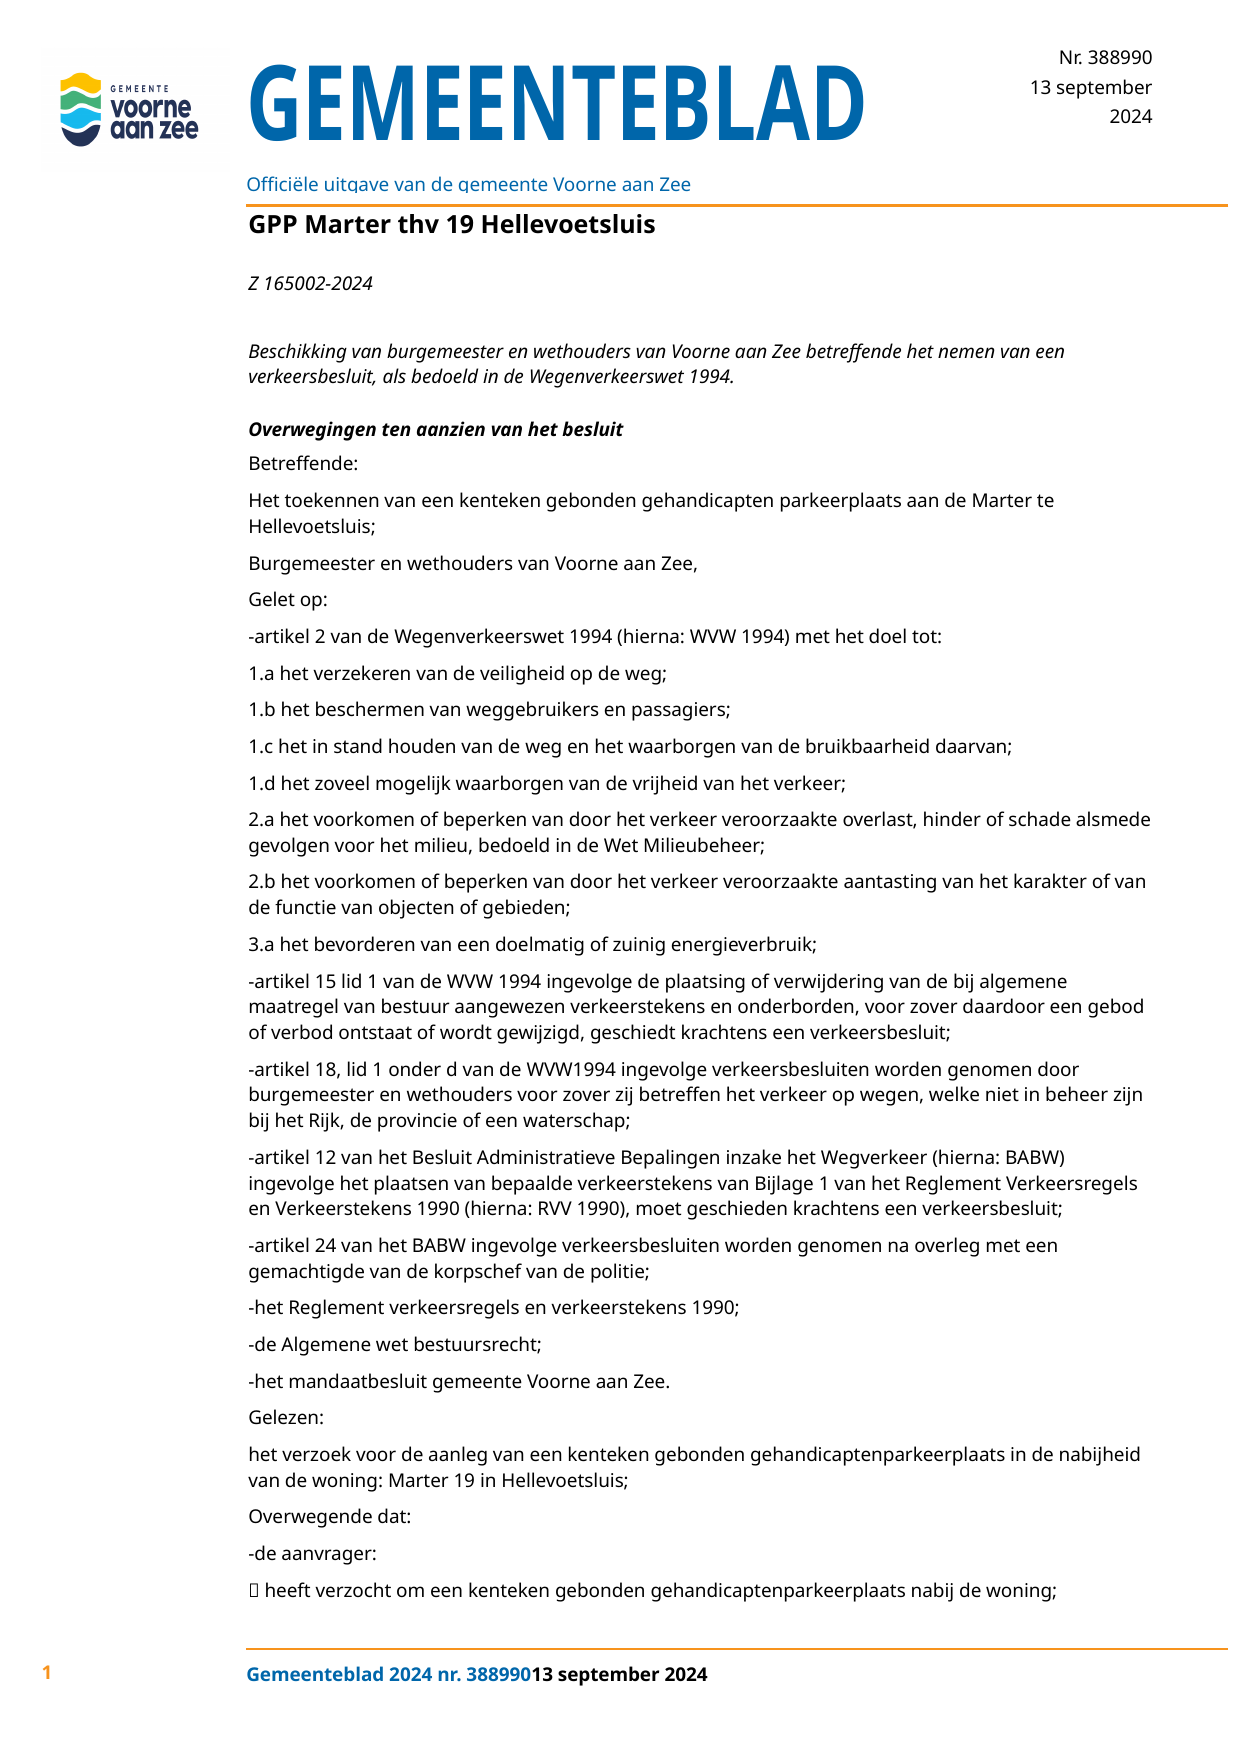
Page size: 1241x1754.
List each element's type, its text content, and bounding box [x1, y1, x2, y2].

text het verzoek voor de aanleg van een kenteken gebonden gehandicaptenparkeerplaats in de nabijheid van de woning: Marter 19 in Hellevoetsluis; [248, 1441, 1152, 1493]
text GPP Marter thv 19 Hellevoetsluis [248, 207, 1152, 241]
text Betreffende: [248, 451, 1152, 476]
text 1.d het zoveel mogelijk waarborgen van de vrijheid van het verkeer; [248, 770, 1152, 795]
picture [41, 47, 231, 172]
text 1.a het verzekeren van de veiligheid op de weg; [248, 660, 1152, 685]
text -artikel 15 lid 1 van de WVW 1994 ingevolge de plaatsing of verwijdering van de bij algemene maatregel van bestuur aangewezen verkeerstekens en onderborden, voor zover daardoor een gebod of verbod ontstaat of wordt gewijzigd, geschiedt krachtens een verkeersbesluit; [248, 968, 1152, 1045]
text -artikel 2 van de Wegenverkeerswet 1994 (hierna: WVW 1994) met het doel tot: [248, 623, 1152, 649]
text -het mandaatbesluit gemeente Voorne aan Zee. [248, 1368, 1152, 1394]
text Overwegingen ten aanzien van het besluit [248, 417, 1152, 442]
text -artikel 24 van het BABW ingevolge verkeersbesluiten worden genomen na overleg met een gemachtigde van de korpschef van de politie; [248, 1232, 1152, 1284]
text -het Reglement verkeersregels en verkeerstekens 1990; [248, 1294, 1152, 1320]
text -de Algemene wet bestuursrecht; [248, 1331, 1152, 1357]
text -de aanvrager: [248, 1540, 1152, 1566]
text 1.c het in stand houden van de weg en het waarborgen van de bruikbaarheid daarvan; [248, 733, 1152, 759]
text  heeft verzocht om een kenteken gebonden gehandicaptenparkeerplaats nabij de woning; [248, 1577, 1152, 1603]
text Overwegende dat: [248, 1504, 1152, 1529]
text Z 165002-2024 [248, 270, 1152, 296]
text Het toekennen van een kenteken gebonden gehandicapten parkeerplaats aan de Marter te Hellevoetsluis; [248, 487, 1152, 539]
text 2.a het voorkomen of beperken van door het verkeer veroorzaakte overlast, hinder of schade alsmede gevolgen voor het milieu, bedoeld in de Wet Milieubeheer; [248, 806, 1152, 858]
text Burgemeester en wethouders van Voorne aan Zee, [248, 550, 1152, 575]
text Gelezen: [248, 1404, 1152, 1430]
text -artikel 12 van het Besluit Administratieve Bepalingen inzake het Wegverkeer (hierna: BABW) ingevolge het plaatsen van bepaalde verkeerstekens van Bijlage 1 van het Reglement Verkeersregels en Verkeerstekens 1990 (hierna: RVV 1990), moet geschieden krachtens een verkeersbesluit; [248, 1144, 1152, 1221]
text 1.b het beschermen van weggebruikers en passagiers; [248, 696, 1152, 722]
text -artikel 18, lid 1 onder d van de WVW1994 ingevolge verkeersbesluiten worden genomen door burgemeester en wethouders voor zover zij betreffen het verkeer op wegen, welke niet in beheer zijn bij het Rijk, de provincie of een waterschap; [248, 1056, 1152, 1133]
text 2.b het voorkomen of beperken van door het verkeer veroorzaakte aantasting van het karakter of van de functie van objecten of gebieden; [248, 869, 1152, 920]
text Beschikking van burgemeester en wethouders van Voorne aan Zee betreffende het nemen van een verkeersbesluit, als bedoeld in de Wegenverkeerswet 1994. [248, 338, 1152, 389]
text 3.a het bevorderen van een doelmatig of zuinig energieverbruik; [248, 931, 1152, 957]
text Gelet op: [248, 586, 1152, 612]
